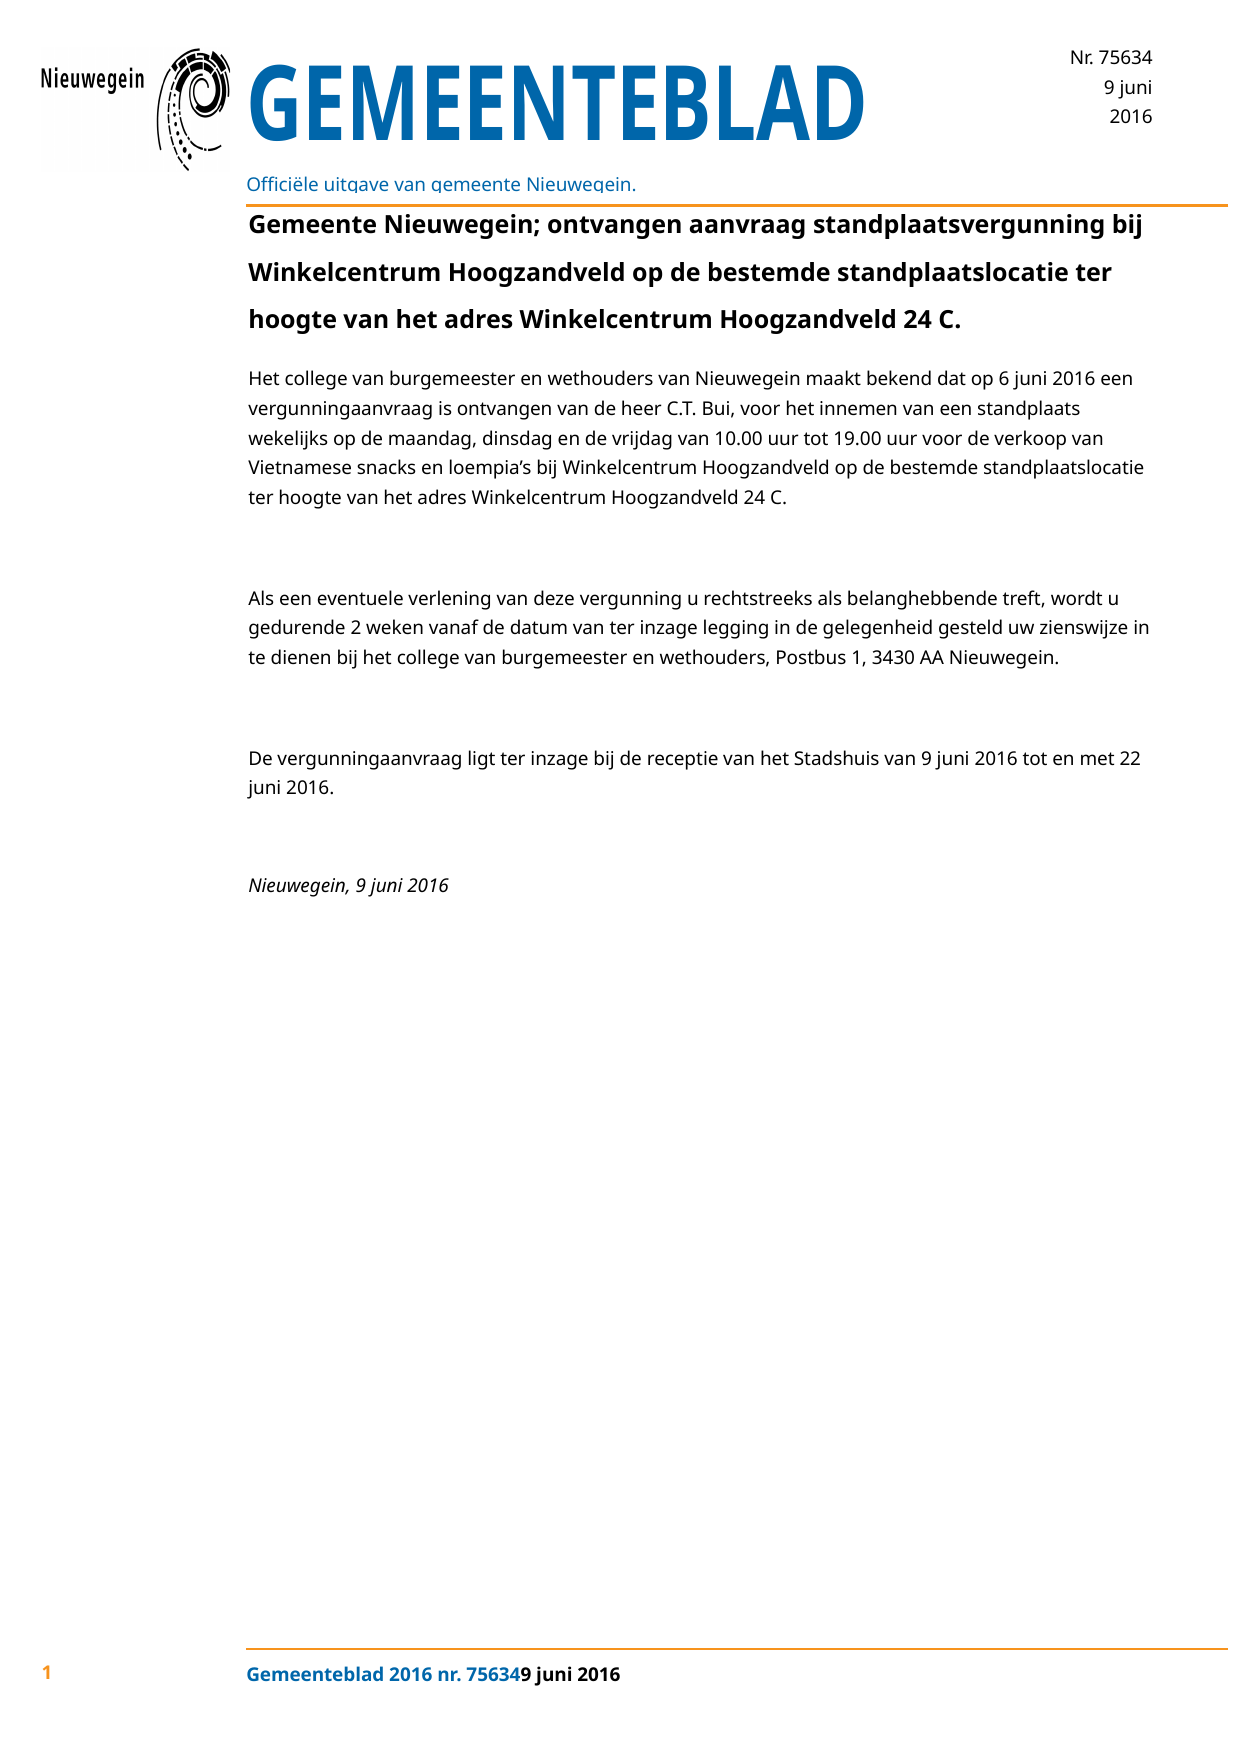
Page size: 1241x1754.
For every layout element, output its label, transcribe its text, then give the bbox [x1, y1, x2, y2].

text Gemeente Nieuwegein; ontvangen aanvraag standplaatsvergunning bij Winkelcentrum Hoogzandveld op de bestemde standplaatslocatie ter hoogte van het adres Winkelcentrum Hoogzandveld 24 C. [248, 207, 1152, 336]
text Nieuwegein, 9 juni 2016 [248, 872, 1152, 898]
text Als een eventuele verlening van deze vergunning u rechtstreeks als belanghebbende treft, wordt u gedurende 2 weken vanaf de datum van ter inzage legging in de gelegenheid gesteld uw zienswijze in te dienen bij het college van burgemeester en wethouders, Postbus 1, 3430 AA Nieuwegein. [248, 585, 1152, 669]
text Het college van burgemeester en wethouders van Nieuwegein maakt bekend dat op 6 juni 2016 een vergunningaanvraag is ontvangen van de heer C.T. Bui, voor het innemen van een standplaats wekelijks op de maandag, dinsdag en de vrijdag van 10.00 uur tot 19.00 uur voor de verkoop van Vietnamese snacks en loempia’s bij Winkelcentrum Hoogzandveld op de bestemde standplaatslocatie ter hoogte van het adres Winkelcentrum Hoogzandveld 24 C. [248, 366, 1152, 509]
text De vergunningaanvraag ligt ter inzage bij de receptie van het Stadshuis van 9 juni 2016 tot en met 22 juni 2016. [248, 745, 1152, 800]
picture [41, 47, 231, 172]
